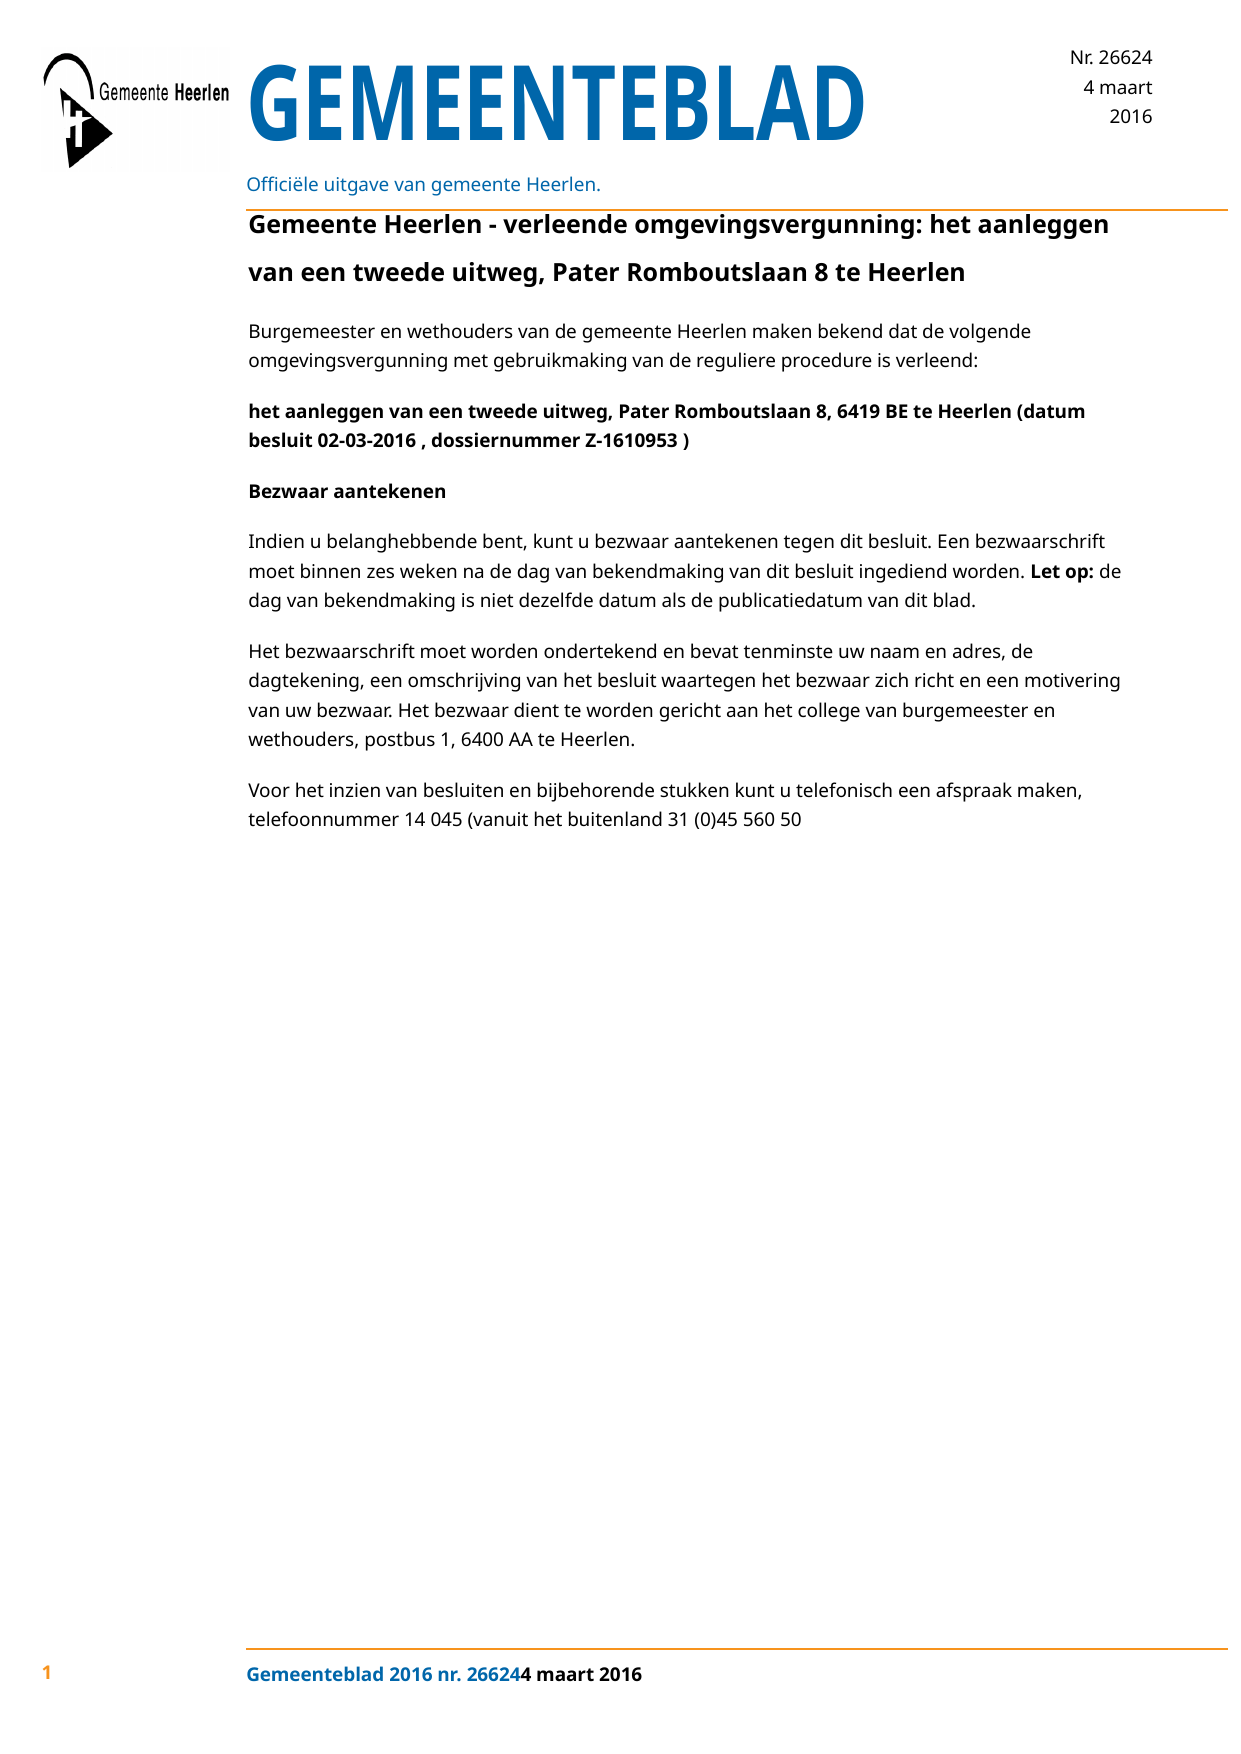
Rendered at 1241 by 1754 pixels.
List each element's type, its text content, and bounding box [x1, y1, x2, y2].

text Burgemeester en wethouders van de gemeente Heerlen maken bekend dat de volgende omgevingsvergunning met gebruikmaking van de reguliere procedure is verleend: [248, 318, 1152, 373]
text Bezwaar aantekenen [248, 478, 1152, 504]
text Het bezwaarschrift moet worden ondertekend en bevat tenminste uw naam en adres, de dagtekening, een omschrijving van het besluit waartegen het bezwaar zich richt en een motivering van uw bezwaar. Het bezwaar dient te worden gericht aan het college van burgemeester en wethouders, postbus 1, 6400 AA te Heerlen. [248, 638, 1152, 752]
text Gemeente Heerlen - verleende omgevingsvergunning: het aanleggen van een tweede uitweg, Pater Romboutslaan 8 te Heerlen [248, 211, 1152, 288]
picture [41, 47, 231, 172]
text het aanleggen van een tweede uitweg, Pater Romboutslaan 8, 6419 BE te Heerlen (datum besluit 02-03-2016 , dossiernummer Z-1610953 ) [248, 398, 1152, 453]
text Indien u belanghebbende bent, kunt u bezwaar aantekenen tegen dit besluit. Een bezwaarschrift moet binnen zes weken na de dag van bekendmaking van dit besluit ingediend worden. Let op: de dag van bekendmaking is niet dezelfde datum als de publicatiedatum van dit blad. [248, 528, 1152, 613]
text Voor het inzien van besluiten en bijbehorende stukken kunt u telefonisch een afspraak maken, telefoonnummer 14 045 (vanuit het buitenland 31 (0)45 560 50 [248, 777, 1152, 832]
